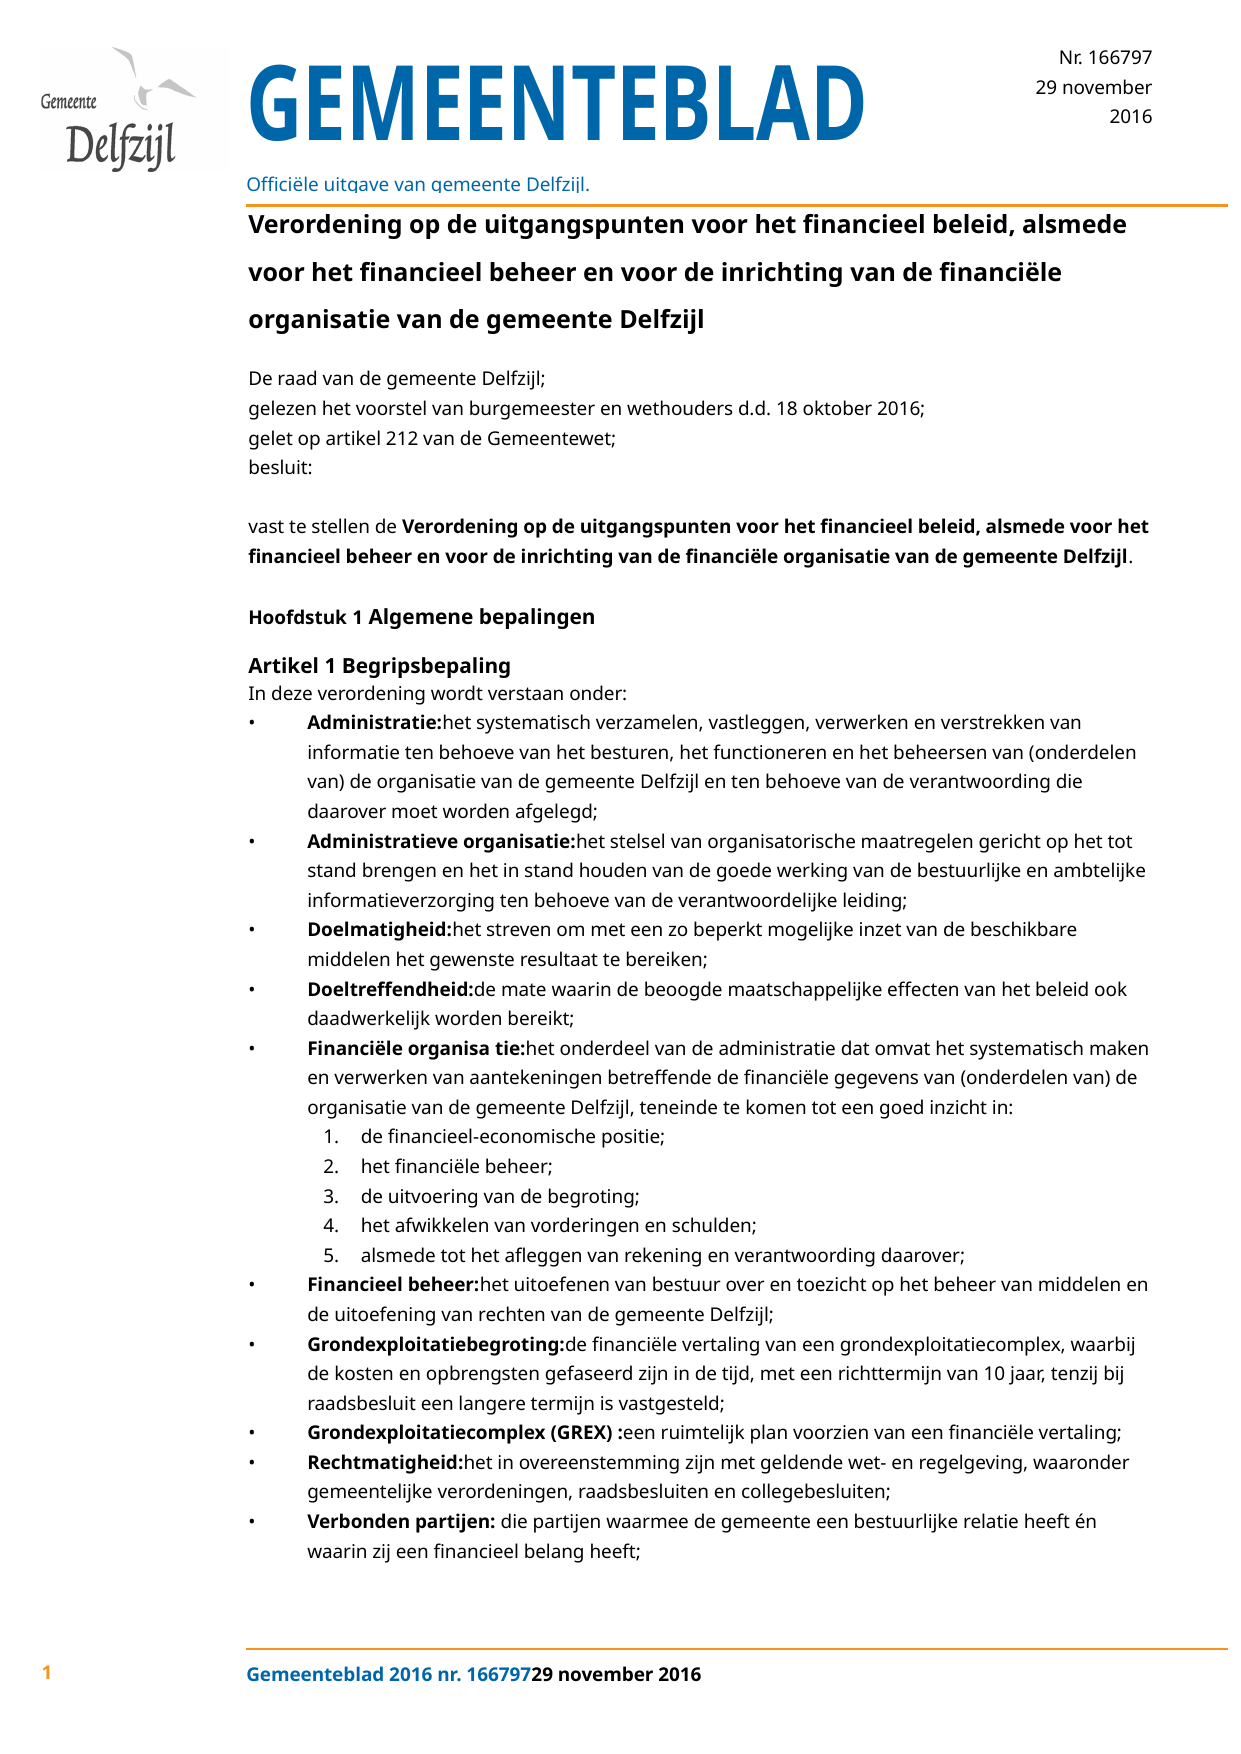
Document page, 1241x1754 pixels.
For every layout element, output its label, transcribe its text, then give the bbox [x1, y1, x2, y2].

text besluit: [248, 454, 1152, 480]
list alsmede tot het afleggen van rekening en verantwoording daarover; [323, 1242, 1152, 1268]
list Financieel beheer:het uitoefenen van bestuur over en toezicht op het beheer van middelen en de uitoefening van rechten van de gemeente Delfzijl; [248, 1272, 1152, 1327]
text Verordening op de uitgangspunten voor het financieel beleid, alsmede voor het financieel beheer en voor de inrichting van de financiële organisatie van de gemeente Delfzijl [248, 207, 1152, 336]
text De raad van de gemeente Delfzijl; [248, 366, 1152, 391]
text Artikel 1 Begripsbepaling [248, 651, 1152, 680]
list Verbonden partijen: die partijen waarmee de gemeente een bestuurlijke relatie heeft én waarin zij een financieel belang heeft; [248, 1508, 1152, 1563]
list de financieel-economische positie; [323, 1124, 1152, 1149]
text gelet op artikel 212 van de Gemeentewet; [248, 425, 1152, 450]
list Grondexploitatiebegroting:de financiële vertaling van een grondexploitatiecomplex, waarbij de kosten en opbrengsten gefaseerd zijn in de tijd, met een richttermijn van 10 jaar, tenzij bij raadsbesluit een langere termijn is vastgesteld; [248, 1331, 1152, 1416]
text Hoofdstuk 1 Algemene bepalingen [248, 602, 1152, 631]
list de uitvoering van de begroting; [323, 1183, 1152, 1208]
list het afwikkelen van vorderingen en schulden; [323, 1212, 1152, 1238]
list Administratie:het systematisch verzamelen, vastleggen, verwerken en verstrekken van informatie ten behoeve van het besturen, het functioneren en het beheersen van (onderdelen van) de organisatie van de gemeente Delfzijl en ten behoeve van de verantwoording die daarover moet worden afgelegd; [248, 709, 1152, 824]
text vast te stellen de Verordening op de uitgangspunten voor het financieel beleid, alsmede voor het financieel beheer en voor de inrichting van de financiële organisatie van de gemeente Delfzijl. [248, 513, 1152, 569]
list Rechtmatigheid:het in overeenstemming zijn met geldende wet- en regelgeving, waaronder gemeentelijke verordeningen, raadsbesluiten en collegebesluiten; [248, 1449, 1152, 1504]
list Grondexploitatiecomplex (GREX) :een ruimtelijk plan voorzien van een financiële vertaling; [248, 1419, 1152, 1445]
list Doeltreffendheid:de mate waarin de beoogde maatschappelijke effecten van het beleid ook daadwerkelijk worden bereikt; [248, 976, 1152, 1031]
text In deze verordening wordt verstaan onder: [248, 680, 1152, 706]
list Financiële organisa tie:het onderdeel van de administratie dat omvat het systematisch maken en verwerken van aantekeningen betreffende de financiële gegevens van (onderdelen van) de organisatie van de gemeente Delfzijl, teneinde te komen tot een goed inzicht in: [248, 1035, 1152, 1120]
text gelezen het voorstel van burgemeester en wethouders d.d. 18 oktober 2016; [248, 395, 1152, 421]
list Administratieve organisatie:het stelsel van organisatorische maatregelen gericht op het tot stand brengen en het in stand houden van de goede werking van de bestuurlijke en ambtelijke informatieverzorging ten behoeve van de verantwoordelijke leiding; [248, 828, 1152, 913]
picture [41, 47, 231, 172]
list het financiële beheer; [323, 1153, 1152, 1179]
list Doelmatigheid:het streven om met een zo beperkt mogelijke inzet van de beschikbare middelen het gewenste resultaat te bereiken; [248, 917, 1152, 972]
